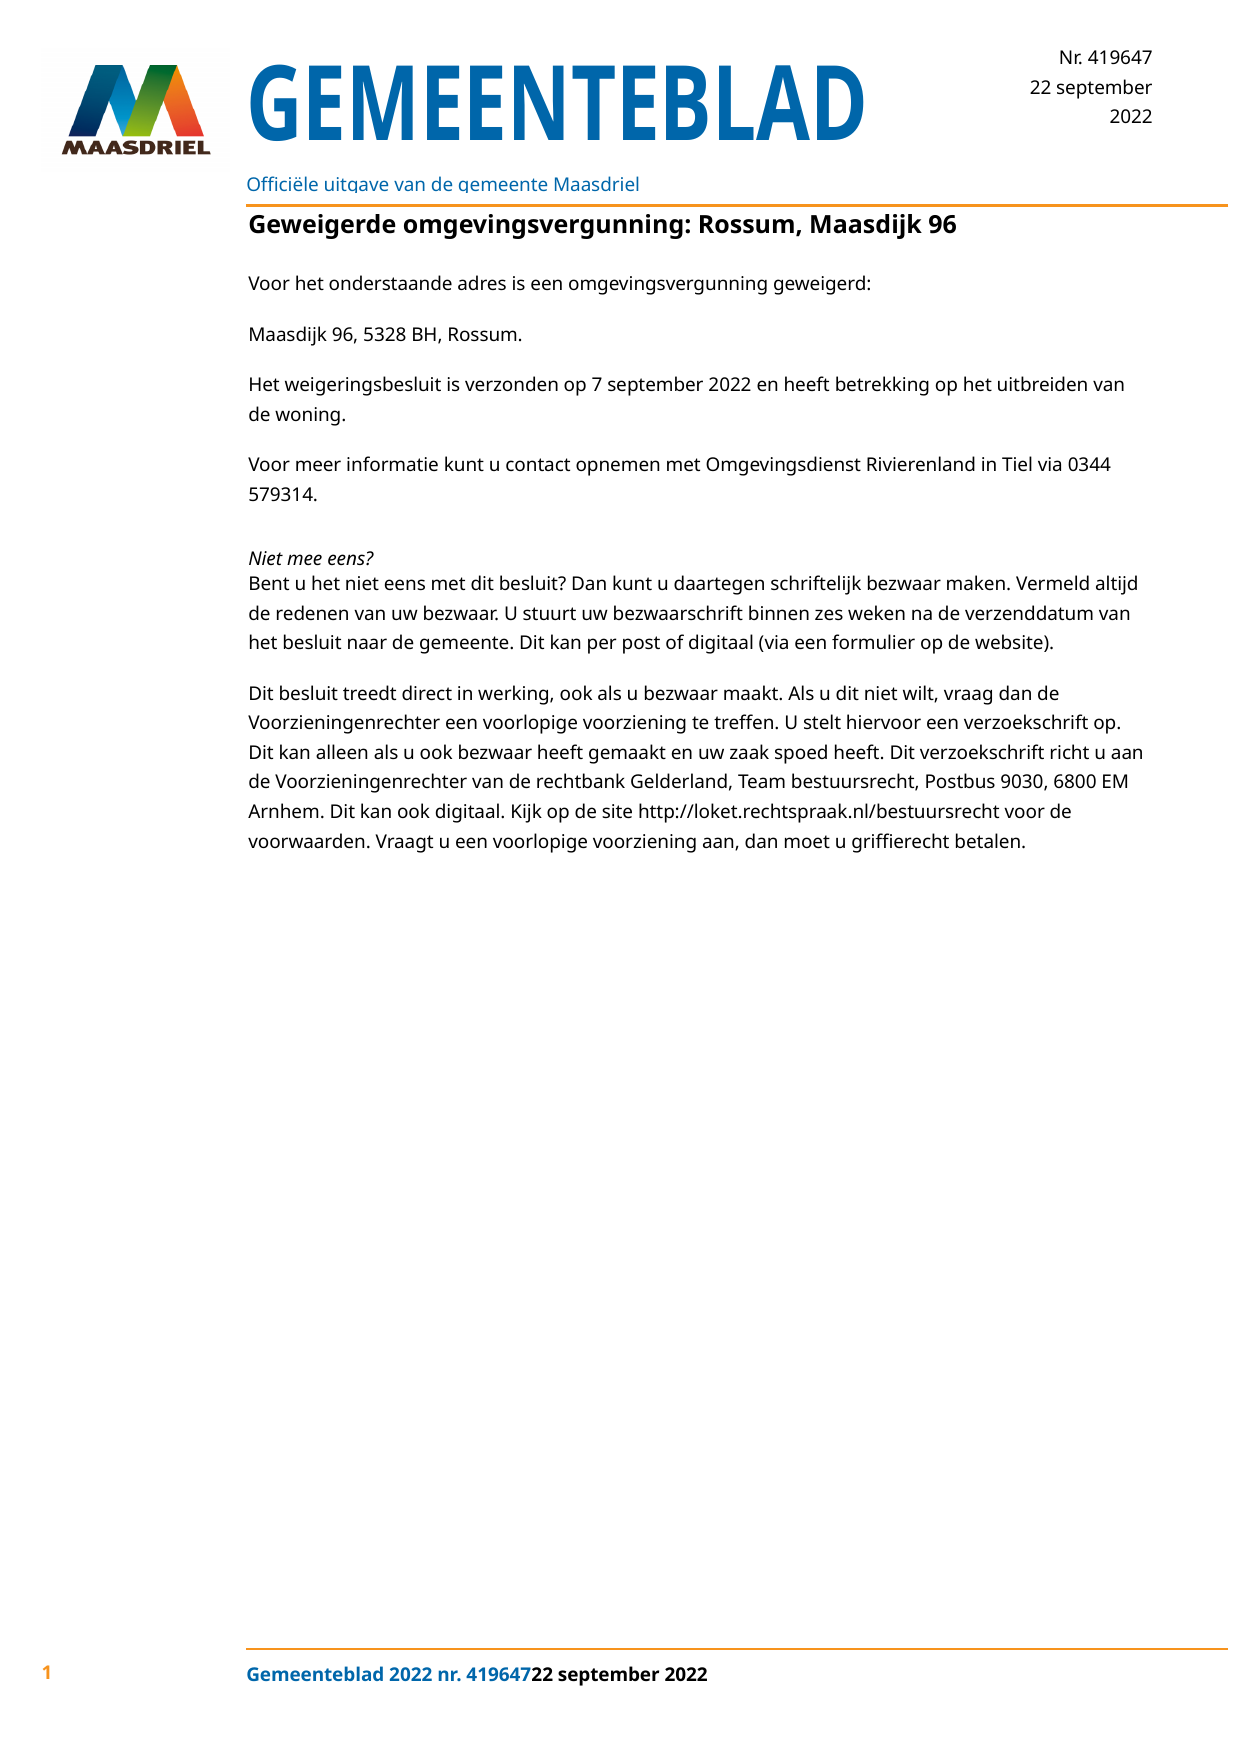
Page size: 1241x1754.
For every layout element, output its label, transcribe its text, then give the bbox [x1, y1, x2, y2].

text Voor meer informatie kunt u contact opnemen met Omgevingsdienst Rivierenland in Tiel via 0344 579314. [248, 451, 1152, 506]
text Geweigerde omgevingsvergunning: Rossum, Maasdijk 96 [248, 207, 1152, 241]
text Maasdijk 96, 5328 BH, Rossum. [248, 321, 1152, 346]
text Voor het onderstaande adres is een omgevingsvergunning geweigerd: [248, 270, 1152, 296]
picture [41, 47, 231, 172]
text Niet mee eens? [248, 545, 1152, 570]
text Bent u het niet eens met dit besluit? Dan kunt u daartegen schriftelijk bezwaar maken. Vermeld altijd de redenen van uw bezwaar. U stuurt uw bezwaarschrift binnen zes weken na de verzenddatum van het besluit naar de gemeente. Dit kan per post of digitaal (via een formulier op de website). [248, 570, 1152, 655]
text Dit besluit treedt direct in werking, ook als u bezwaar maakt. Als u dit niet wilt, vraag dan de Voorzieningenrechter een voorlopige voorziening te treffen. U stelt hiervoor een verzoekschrift op. Dit kan alleen als u ook bezwaar heeft gemaakt en uw zaak spoed heeft. Dit verzoekschrift richt u aan de Voorzieningenrechter van de rechtbank Gelderland, Team bestuursrecht, Postbus 9030, 6800 EM Arnhem. Dit kan ook digitaal. Kijk op de site http://loket.rechtspraak.nl/bestuursrecht voor de voorwaarden. Vraagt u een voorlopige voorziening aan, dan moet u griffierecht betalen. [248, 680, 1152, 854]
text Het weigeringsbesluit is verzonden op 7 september 2022 en heeft betrekking op het uitbreiden van de woning. [248, 371, 1152, 426]
